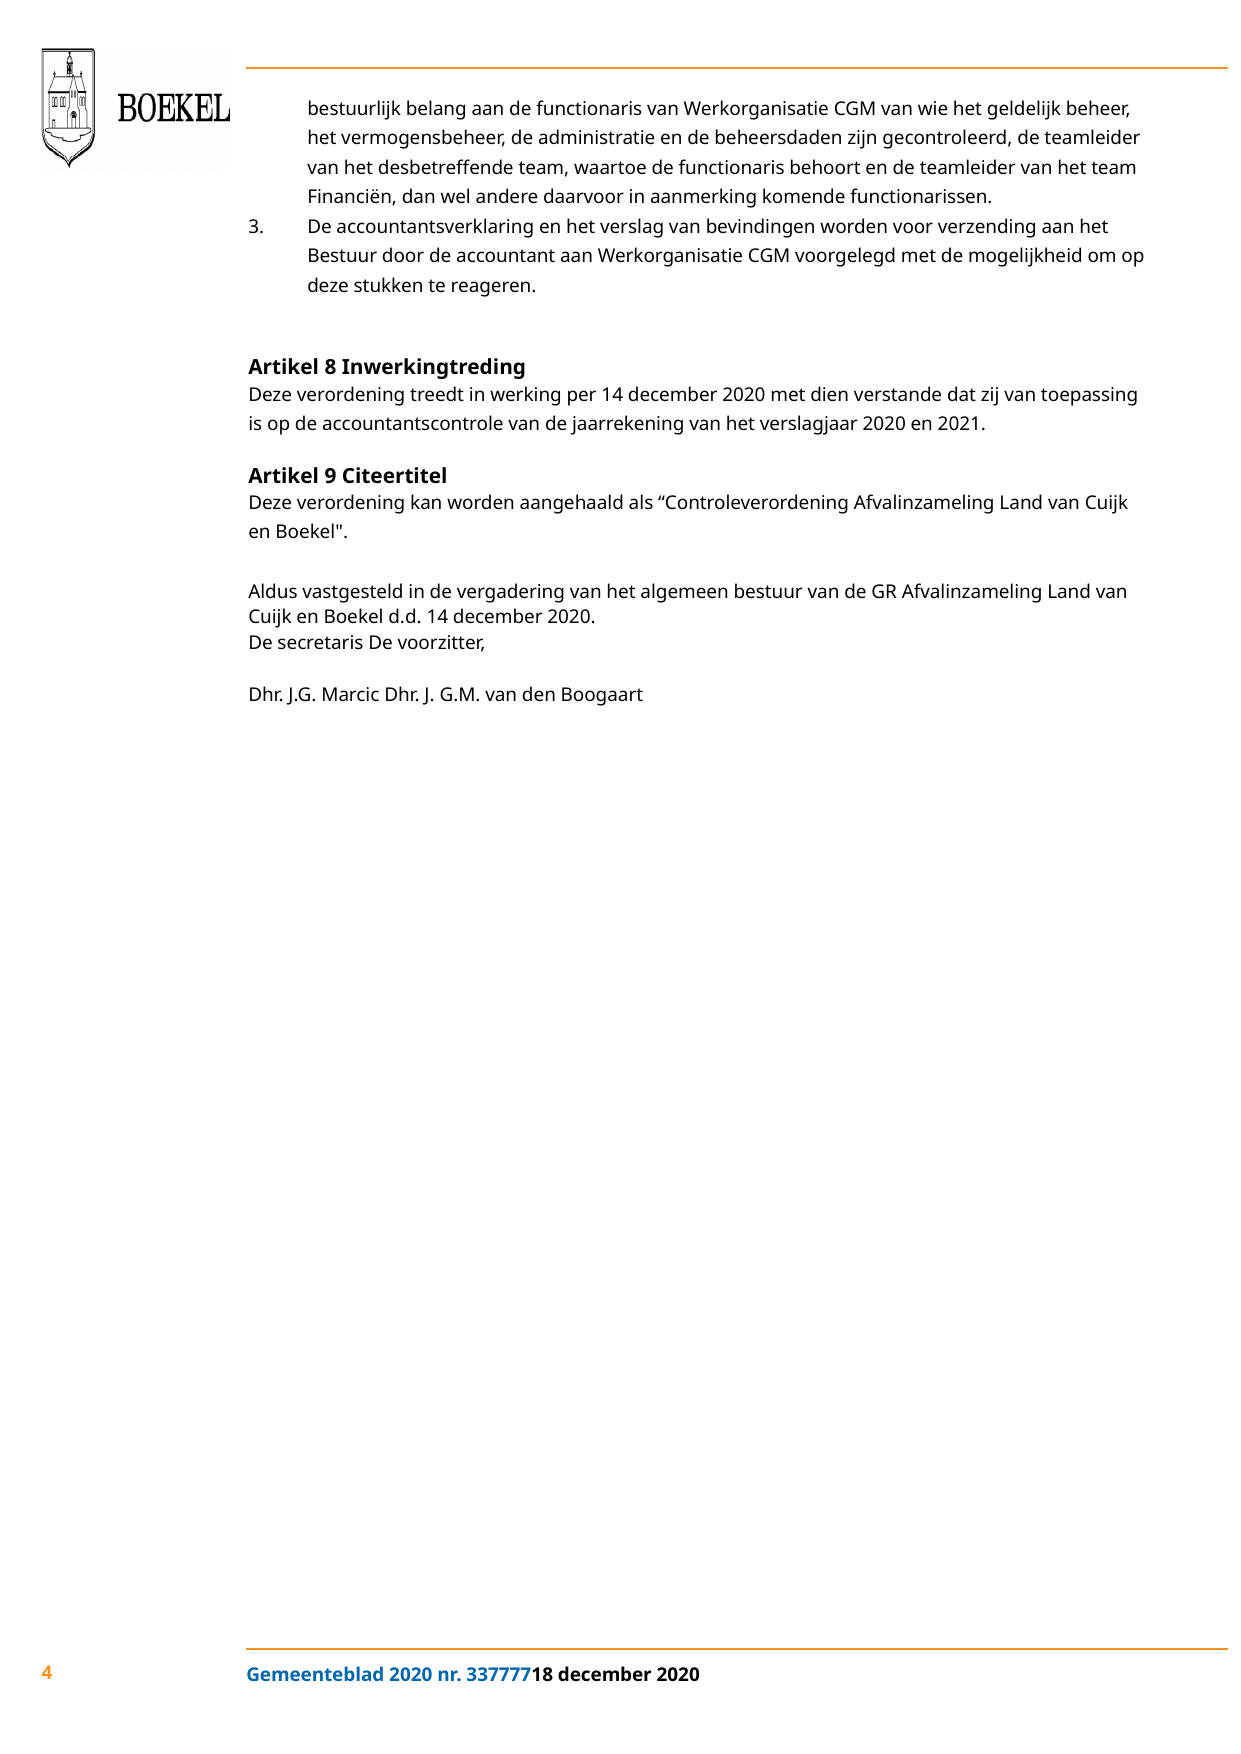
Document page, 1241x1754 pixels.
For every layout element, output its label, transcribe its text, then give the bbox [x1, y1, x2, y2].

list bestuurlijk belang aan de functionaris van Werkorganisatie CGM van wie het geldelijk beheer, het vermogensbeheer, de administratie en de beheersdaden zijn gecontroleerd, de teamleider van het desbetreffende team, waartoe de functionaris behoort en de teamleider van het team Financiën, dan wel andere daarvoor in aanmerking komende functionarissen. [248, 95, 1152, 209]
text Artikel 8 Inwerkingtreding [248, 352, 1152, 381]
text Deze verordening treedt in werking per 14 december 2020 met dien verstande dat zij van toepassing is op de accountantscontrole van de jaarrekening van het verslagjaar 2020 en 2021. [248, 381, 1152, 436]
text Aldus vastgesteld in de vergadering van het algemeen bestuur van de GR Afvalinzameling Land van Cuijk en Boekel d.d. 14 december 2020. [248, 578, 1152, 629]
text Dhr. J.G. Marcic Dhr. J. G.M. van den Boogaart [248, 681, 1152, 707]
text Artikel 9 Citeertitel [248, 461, 1152, 489]
text De secretaris De voorzitter, [248, 629, 1152, 655]
text Deze verordening kan worden aangehaald als “Controleverordening Afvalinzameling Land van Cuijk en Boekel". [248, 489, 1152, 544]
picture [41, 47, 231, 172]
list De accountantsverklaring en het verslag van bevindingen worden voor verzending aan het Bestuur door de accountant aan Werkorganisatie CGM voorgelegd met de mogelijkheid om op deze stukken te reageren. [248, 213, 1152, 298]
